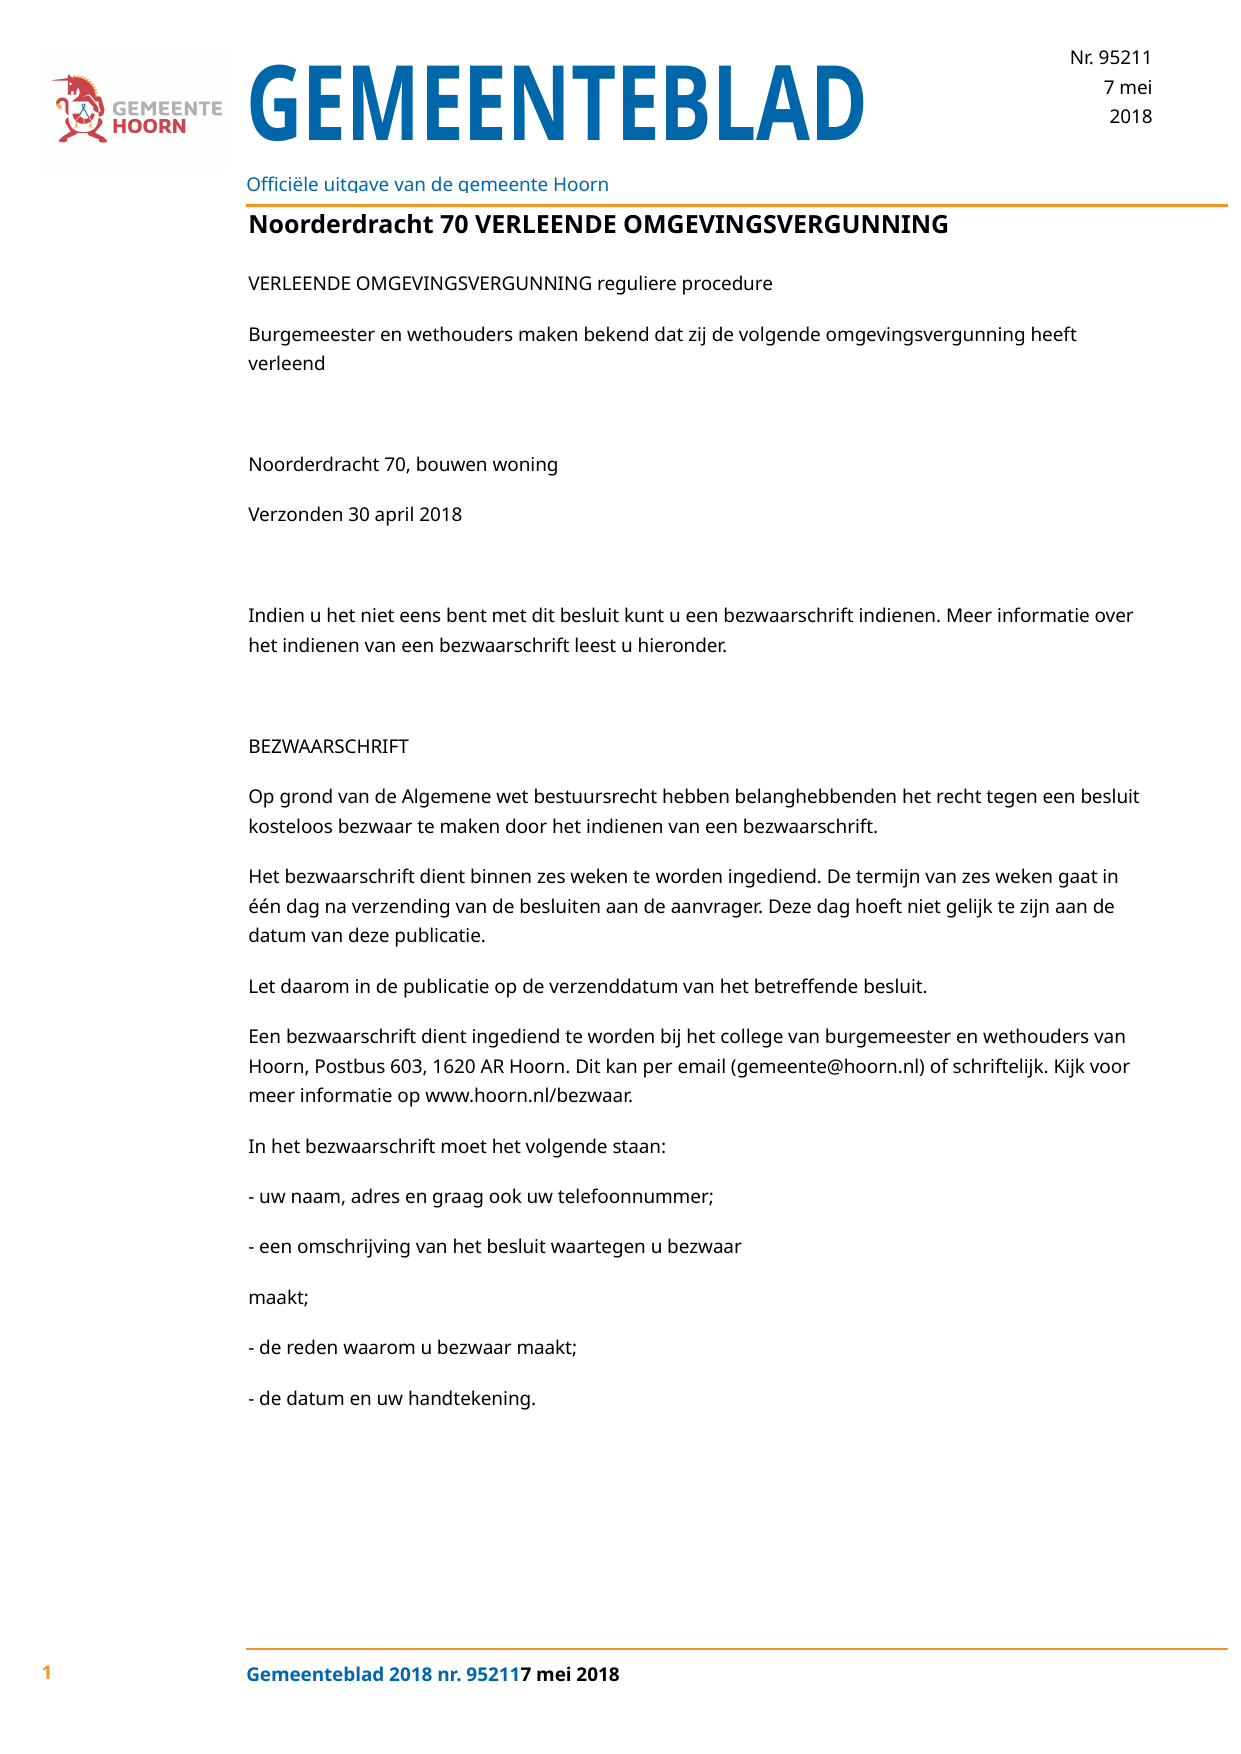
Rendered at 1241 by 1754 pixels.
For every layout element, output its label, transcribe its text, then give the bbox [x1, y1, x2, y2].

text In het bezwaarschrift moet het volgende staan: [248, 1133, 1152, 1158]
text - een omschrijving van het besluit waartegen u bezwaar [248, 1234, 1152, 1259]
picture [41, 47, 231, 172]
text BEZWAARSCHRIFT [248, 733, 1152, 758]
text - uw naam, adres en graag ook uw telefoonnummer; [248, 1183, 1152, 1209]
text Het bezwaarschrift dient binnen zes weken te worden ingediend. De termijn van zes weken gaat in één dag na verzending van de besluiten aan de aanvrager. Deze dag hoeft niet gelijk te zijn aan de datum van deze publicatie. [248, 863, 1152, 948]
text maakt; [248, 1284, 1152, 1310]
text - de reden waarom u bezwaar maakt; [248, 1334, 1152, 1360]
text - de datum en uw handtekening. [248, 1385, 1152, 1411]
text VERLEENDE OMGEVINGSVERGUNNING reguliere procedure [248, 270, 1152, 296]
text Noorderdracht 70, bouwen woning [248, 451, 1152, 477]
text Verzonden 30 april 2018 [248, 502, 1152, 527]
text Een bezwaarschrift dient ingediend te worden bij het college van burgemeester en wethouders van Hoorn, Postbus 603, 1620 AR Hoorn. Dit kan per email (gemeente@hoorn.nl) of schriftelijk. Kijk voor meer informatie op www.hoorn.nl/bezwaar. [248, 1023, 1152, 1108]
text Indien u het niet eens bent met dit besluit kunt u een bezwaarschrift indienen. Meer informatie over het indienen van een bezwaarschrift leest u hieronder. [248, 602, 1152, 658]
text Burgemeester en wethouders maken bekend dat zij de volgende omgevingsvergunning heeft verleend [248, 321, 1152, 376]
text Op grond van de Algemene wet bestuursrecht hebben belanghebbenden het recht tegen een besluit kosteloos bezwaar te maken door het indienen van een bezwaarschrift. [248, 783, 1152, 838]
text Noorderdracht 70 VERLEENDE OMGEVINGSVERGUNNING [248, 207, 1152, 241]
text Let daarom in de publicatie op de verzenddatum van het betreffende besluit. [248, 973, 1152, 998]
